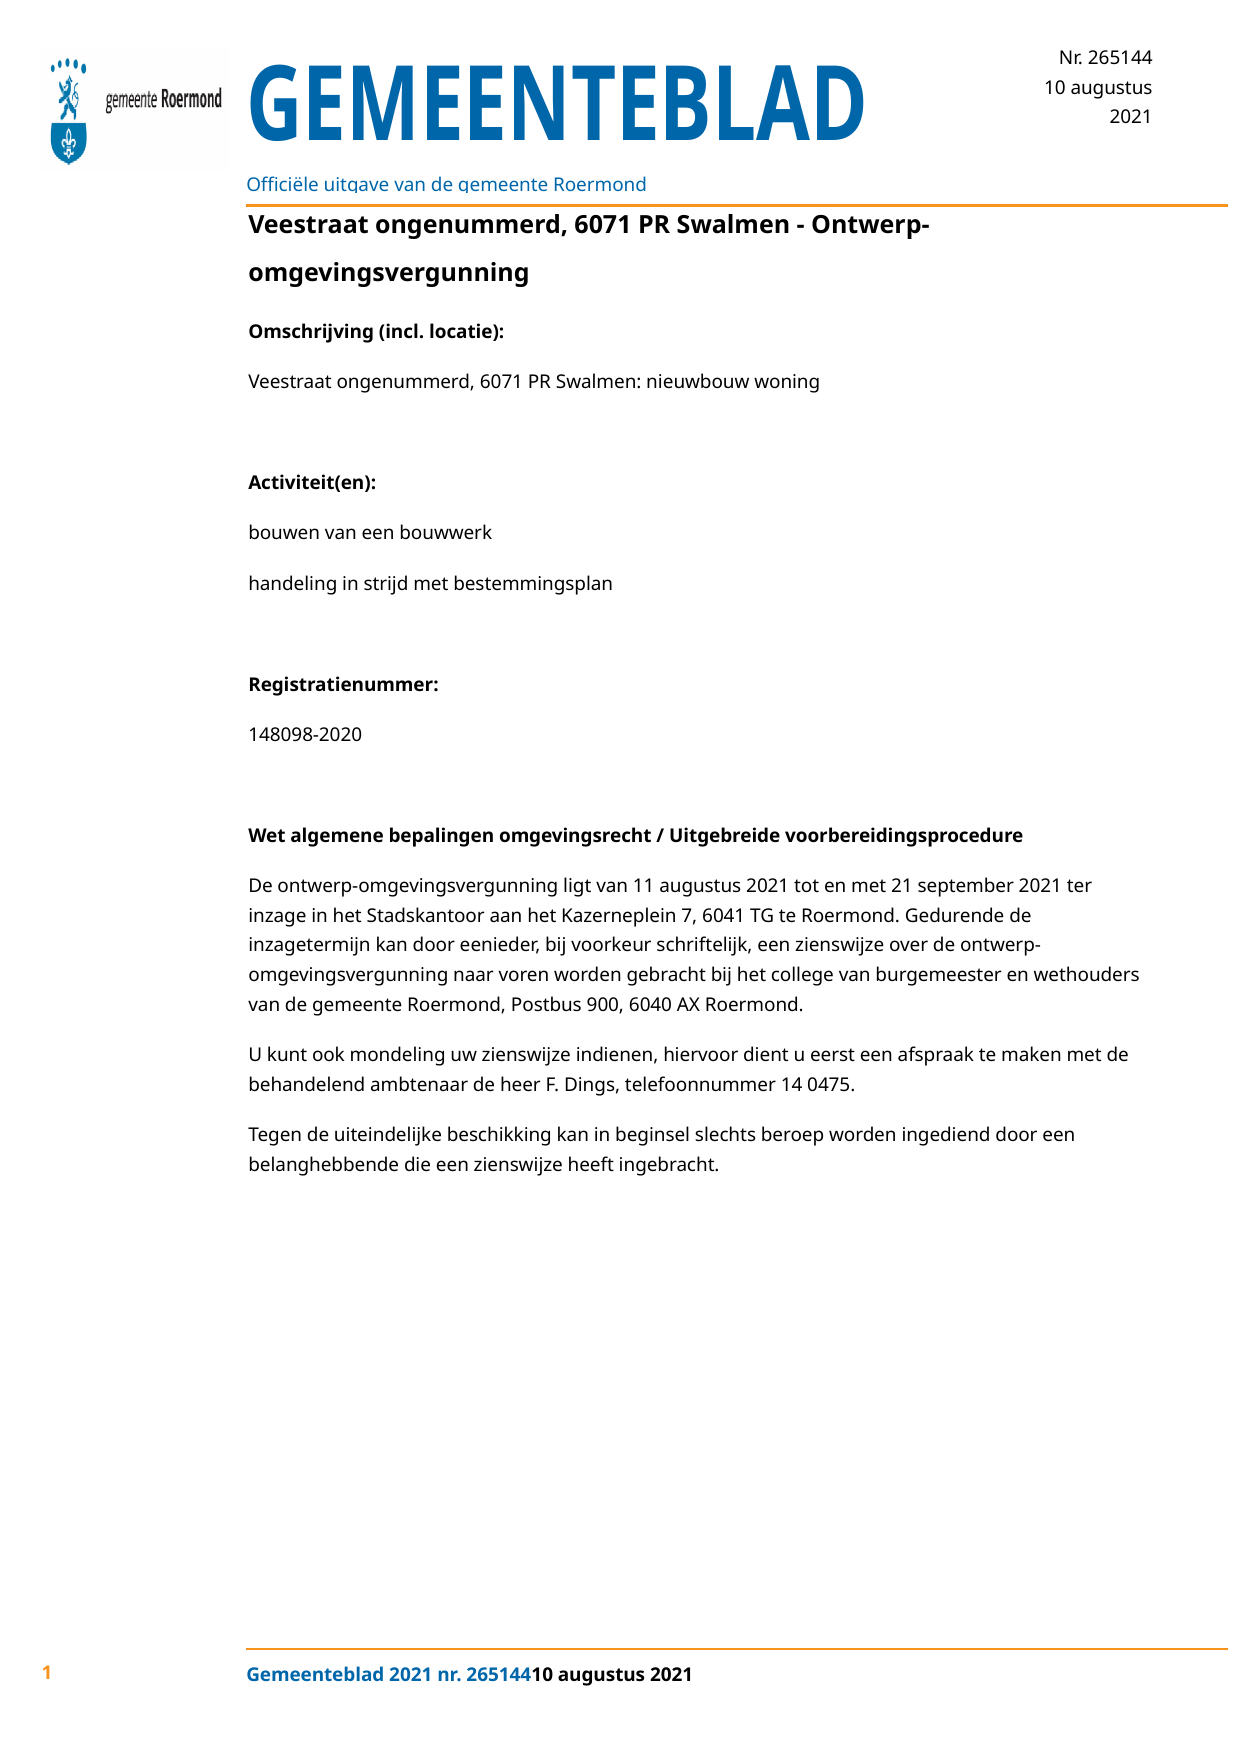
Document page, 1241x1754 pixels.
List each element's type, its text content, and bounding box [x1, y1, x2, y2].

text Omschrijving (incl. locatie): [248, 318, 1152, 344]
text U kunt ook mondeling uw zienswijze indienen, hiervoor dient u eerst een afspraak te maken met de behandelend ambtenaar de heer F. Dings, telefoonnummer 14 0475. [248, 1041, 1152, 1097]
text handeling in strijd met bestemmingsplan [248, 570, 1152, 596]
text Wet algemene bepalingen omgevingsrecht / Uitgebreide voorbereidingsprocedure [248, 822, 1152, 848]
text Veestraat ongenummerd, 6071 PR Swalmen - Ontwerp-omgevingsvergunning [248, 207, 1152, 288]
text Tegen de uiteindelijke beschikking kan in beginsel slechts beroep worden ingediend door een belanghebbende die een zienswijze heeft ingebracht. [248, 1121, 1152, 1177]
text bouwen van een bouwwerk [248, 519, 1152, 545]
text De ontwerp-omgevingsvergunning ligt van 11 augustus 2021 tot en met 21 september 2021 ter inzage in het Stadskantoor aan het Kazerneplein 7, 6041 TG te Roermond. Gedurende de inzagetermijn kan door eenieder, bij voorkeur schriftelijk, een zienswijze over de ontwerp-omgevingsvergunning naar voren worden gebracht bij het college van burgemeester en wethouders van de gemeente Roermond, Postbus 900, 6040 AX Roermond. [248, 872, 1152, 1017]
text Activiteit(en): [248, 469, 1152, 495]
picture [41, 47, 231, 172]
text Veestraat ongenummerd, 6071 PR Swalmen: nieuwbouw woning [248, 368, 1152, 394]
text 148098-2020 [248, 721, 1152, 747]
text Registratienummer: [248, 671, 1152, 697]
